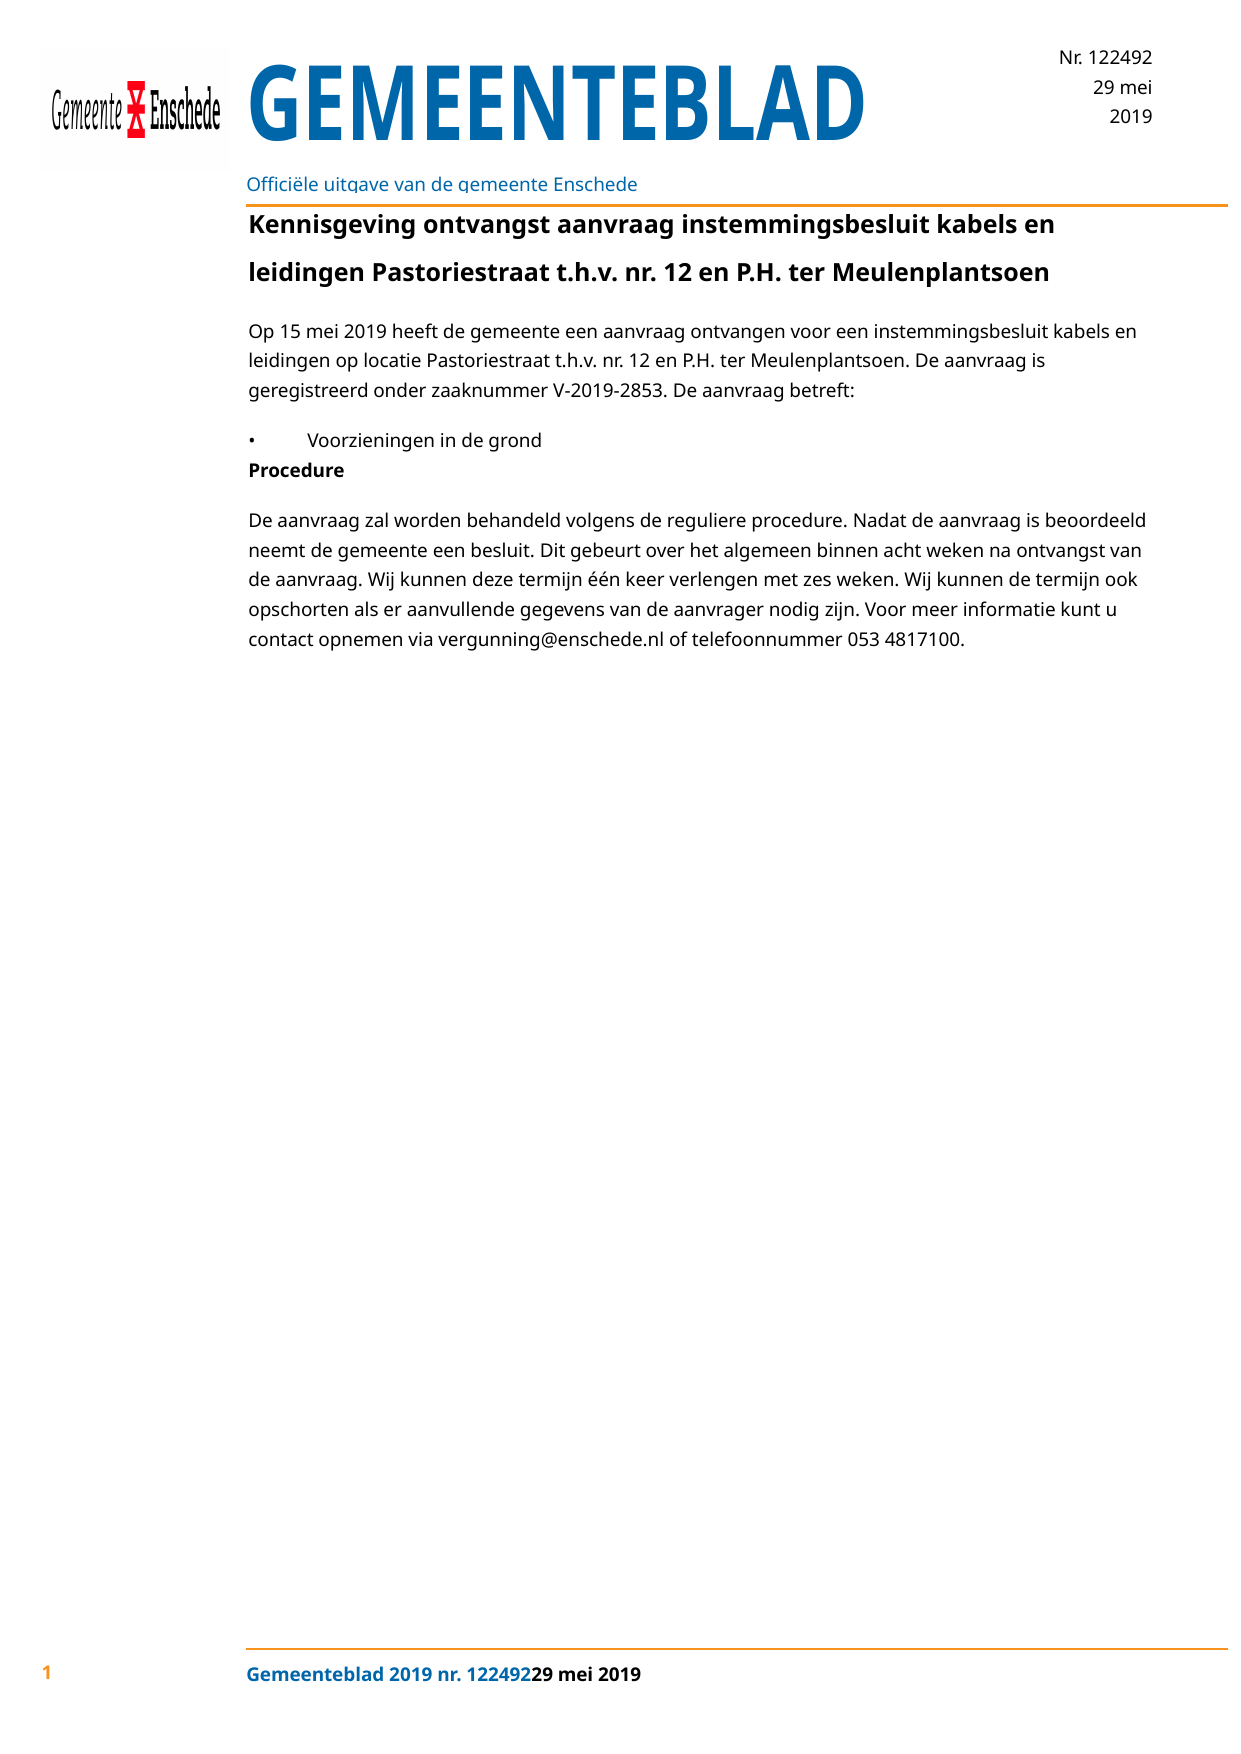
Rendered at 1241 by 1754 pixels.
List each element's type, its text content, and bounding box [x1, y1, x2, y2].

picture [41, 47, 231, 172]
list Voorzieningen in de grond [248, 427, 1152, 453]
text Op 15 mei 2019 heeft de gemeente een aanvraag ontvangen voor een instemmingsbesluit kabels en leidingen op locatie Pastoriestraat t.h.v. nr. 12 en P.H. ter Meulenplantsoen. De aanvraag is geregistreerd onder zaaknummer V-2019-2853. De aanvraag betreft: [248, 318, 1152, 403]
text Procedure [248, 457, 1152, 483]
text De aanvraag zal worden behandeld volgens de reguliere procedure. Nadat de aanvraag is beoordeeld neemt de gemeente een besluit. Dit gebeurt over het algemeen binnen acht weken na ontvangst van de aanvraag. Wij kunnen deze termijn één keer verlengen met zes weken. Wij kunnen de termijn ook opschorten als er aanvullende gegevens van de aanvrager nodig zijn. Voor meer informatie kunt u contact opnemen via vergunning@enschede.nl of telefoonnummer 053 4817100. [248, 507, 1152, 652]
text Kennisgeving ontvangst aanvraag instemmingsbesluit kabels en leidingen Pastoriestraat t.h.v. nr. 12 en P.H. ter Meulenplantsoen [248, 207, 1152, 288]
